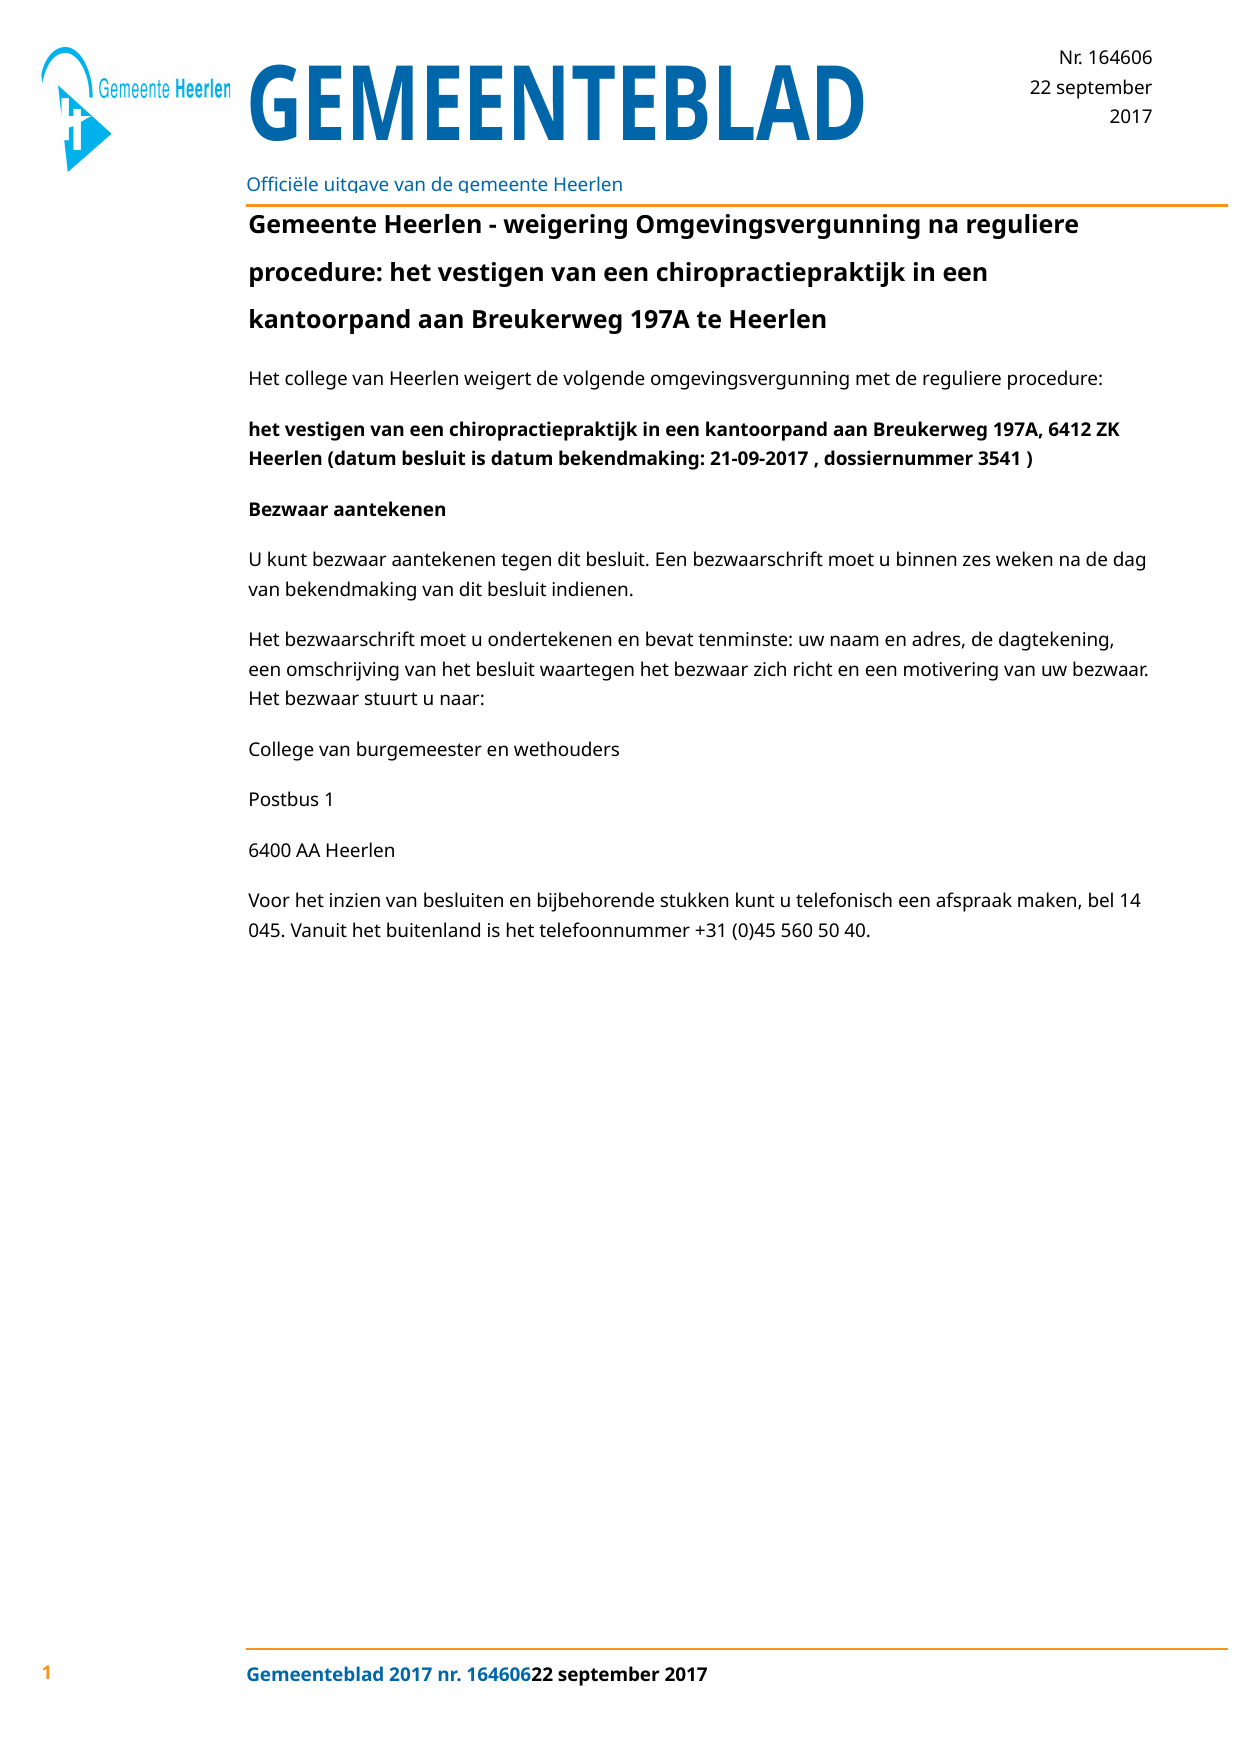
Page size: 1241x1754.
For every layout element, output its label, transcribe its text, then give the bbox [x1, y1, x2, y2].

text Het college van Heerlen weigert de volgende omgevingsvergunning met de reguliere procedure: [248, 366, 1152, 391]
text Het bezwaarschrift moet u ondertekenen en bevat tenminste: uw naam en adres, de dagtekening, een omschrijving van het besluit waartegen het bezwaar zich richt en een motivering van uw bezwaar. Het bezwaar stuurt u naar: [248, 626, 1152, 711]
picture [41, 47, 231, 172]
text Postbus 1 [248, 786, 1152, 812]
text U kunt bezwaar aantekenen tegen dit besluit. Een bezwaarschrift moet u binnen zes weken na de dag van bekendmaking van dit besluit indienen. [248, 546, 1152, 602]
picture [41, 47, 58, 70]
text het vestigen van een chiropractiepraktijk in een kantoorpand aan Breukerweg 197A, 6412 ZK Heerlen (datum besluit is datum bekendmaking: 21-09-2017 , dossiernummer 3541 ) [248, 416, 1152, 471]
text College van burgemeester en wethouders [248, 736, 1152, 762]
text Bezwaar aantekenen [248, 496, 1152, 522]
text 6400 AA Heerlen [248, 837, 1152, 862]
text Voor het inzien van besluiten en bijbehorende stukken kunt u telefonisch een afspraak maken, bel 14 045. Vanuit het buitenland is het telefoonnummer +31 (0)45 560 50 40. [248, 887, 1152, 942]
text Gemeente Heerlen - weigering Omgevingsvergunning na reguliere procedure: het vestigen van een chiropractiepraktijk in een kantoorpand aan Breukerweg 197A te Heerlen [248, 207, 1152, 336]
